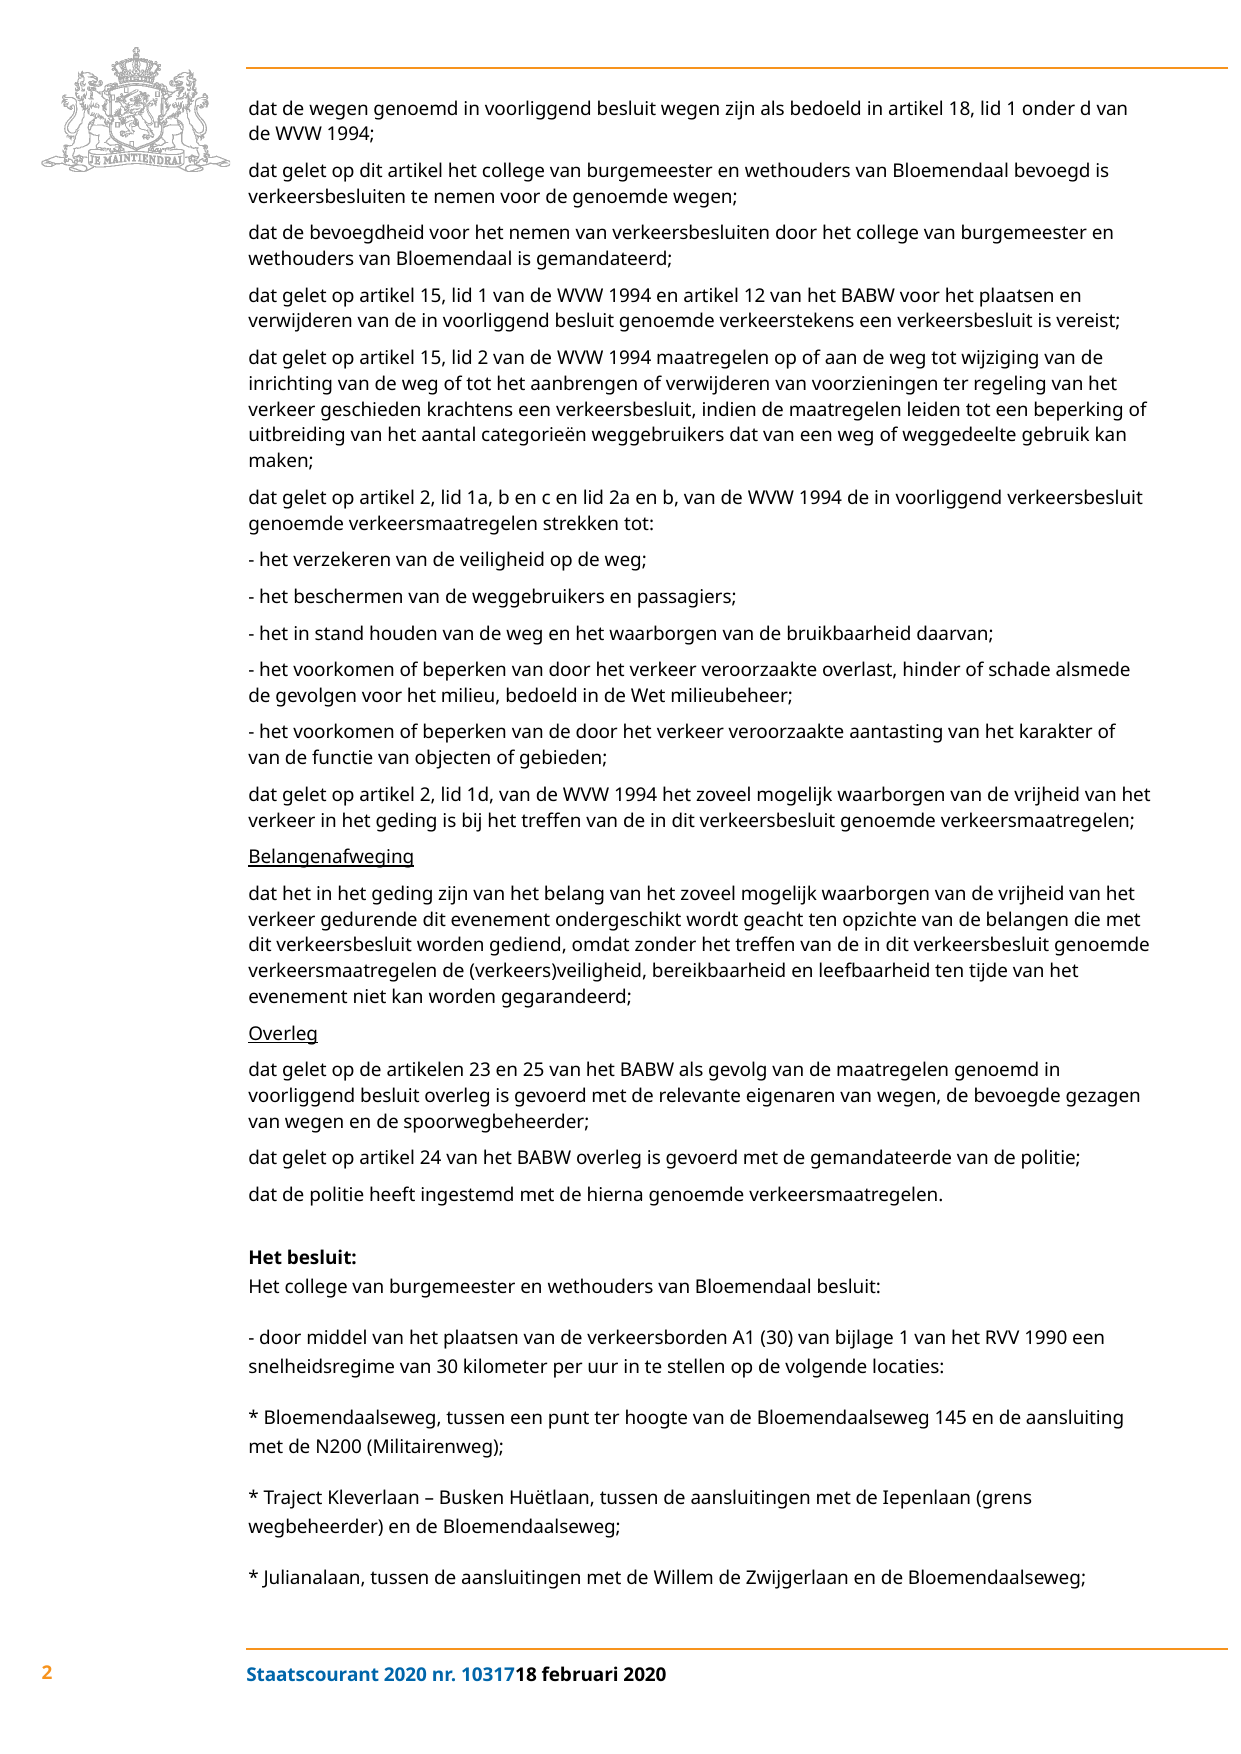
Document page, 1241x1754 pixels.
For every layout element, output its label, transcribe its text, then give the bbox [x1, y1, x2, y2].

text dat gelet op artikel 2, lid 1a, b en c en lid 2a en b, van de WVW 1994 de in voorliggend verkeersbesluit genoemde verkeersmaatregelen strekken tot: [248, 484, 1152, 535]
text dat de wegen genoemd in voorliggend besluit wegen zijn als bedoeld in artikel 18, lid 1 onder d van de WVW 1994; [248, 95, 1152, 146]
text Belangenafweging [248, 843, 1152, 869]
text dat het in het geding zijn van het belang van het zoveel mogelijk waarborgen van de vrijheid van het verkeer gedurende dit evenement ondergeschikt wordt geacht ten opzichte van de belangen die met dit verkeersbesluit worden gediend, omdat zonder het treffen van de in dit verkeersbesluit genoemde verkeersmaatregelen de (verkeers)veiligheid, bereikbaarheid en leefbaarheid ten tijde van het evenement niet kan worden gegarandeerd; [248, 880, 1152, 1009]
text dat gelet op artikel 15, lid 2 van de WVW 1994 maatregelen op of aan de weg tot wijziging van de inrichting van de weg of tot het aanbrengen of verwijderen van voorzieningen ter regeling van het verkeer geschieden krachtens een verkeersbesluit, indien de maatregelen leiden tot een beperking of uitbreiding van het aantal categorieën weggebruikers dat van een weg of weggedeelte gebruik kan maken; [248, 344, 1152, 473]
text dat de bevoegdheid voor het nemen van verkeersbesluiten door het college van burgemeester en wethouders van Bloemendaal is gemandateerd; [248, 219, 1152, 271]
text dat gelet op dit artikel het college van burgemeester en wethouders van Bloemendaal bevoegd is verkeersbesluiten te nemen voor de genoemde wegen; [248, 157, 1152, 209]
text Het college van burgemeester en wethouders van Bloemendaal besluit: [248, 1273, 1152, 1299]
text - het voorkomen of beperken van de door het verkeer veroorzaakte aantasting van het karakter of van de functie van objecten of gebieden; [248, 719, 1152, 770]
text dat de politie heeft ingestemd met de hierna genoemde verkeersmaatregelen. [248, 1181, 1152, 1207]
text - het in stand houden van de weg en het waarborgen van de bruikbaarheid daarvan; [248, 620, 1152, 645]
text * Bloemendaalseweg, tussen een punt ter hoogte van de Bloemendaalseweg 145 en de aansluiting met de N200 (Militairenweg); [248, 1404, 1152, 1459]
text dat gelet op artikel 15, lid 1 van de WVW 1994 en artikel 12 van het BABW voor het plaatsen en verwijderen van de in voorliggend besluit genoemde verkeerstekens een verkeersbesluit is vereist; [248, 282, 1152, 333]
text Overleg [248, 1020, 1152, 1046]
picture [41, 47, 231, 172]
text dat gelet op artikel 24 van het BABW overleg is gevoerd met de gemandateerde van de politie; [248, 1144, 1152, 1170]
text dat gelet op artikel 2, lid 1d, van de WVW 1994 het zoveel mogelijk waarborgen van de vrijheid van het verkeer in het geding is bij het treffen van de in dit verkeersbesluit genoemde verkeersmaatregelen; [248, 781, 1152, 833]
text - het verzekeren van de veiligheid op de weg; [248, 546, 1152, 572]
text * Julianalaan, tussen de aansluitingen met de Willem de Zwijgerlaan en de Bloemendaalseweg; [248, 1564, 1152, 1590]
text dat gelet op de artikelen 23 en 25 van het BABW als gevolg van de maatregelen genoemd in voorliggend besluit overleg is gevoerd met de relevante eigenaren van wegen, de bevoegde gezagen van wegen en de spoorwegbeheerder; [248, 1056, 1152, 1134]
text Het besluit: [248, 1244, 1152, 1270]
text - het beschermen van de weggebruikers en passagiers; [248, 583, 1152, 609]
text * Traject Kleverlaan – Busken Huëtlaan, tussen de aansluitingen met de Iepenlaan (grens wegbeheerder) en de Bloemendaalseweg; [248, 1484, 1152, 1539]
text - het voorkomen of beperken van door het verkeer veroorzaakte overlast, hinder of schade alsmede de gevolgen voor het milieu, bedoeld in de Wet milieubeheer; [248, 656, 1152, 708]
text - door middel van het plaatsen van de verkeersborden A1 (30) van bijlage 1 van het RVV 1990 een snelheidsregime van 30 kilometer per uur in te stellen op de volgende locaties: [248, 1324, 1152, 1379]
